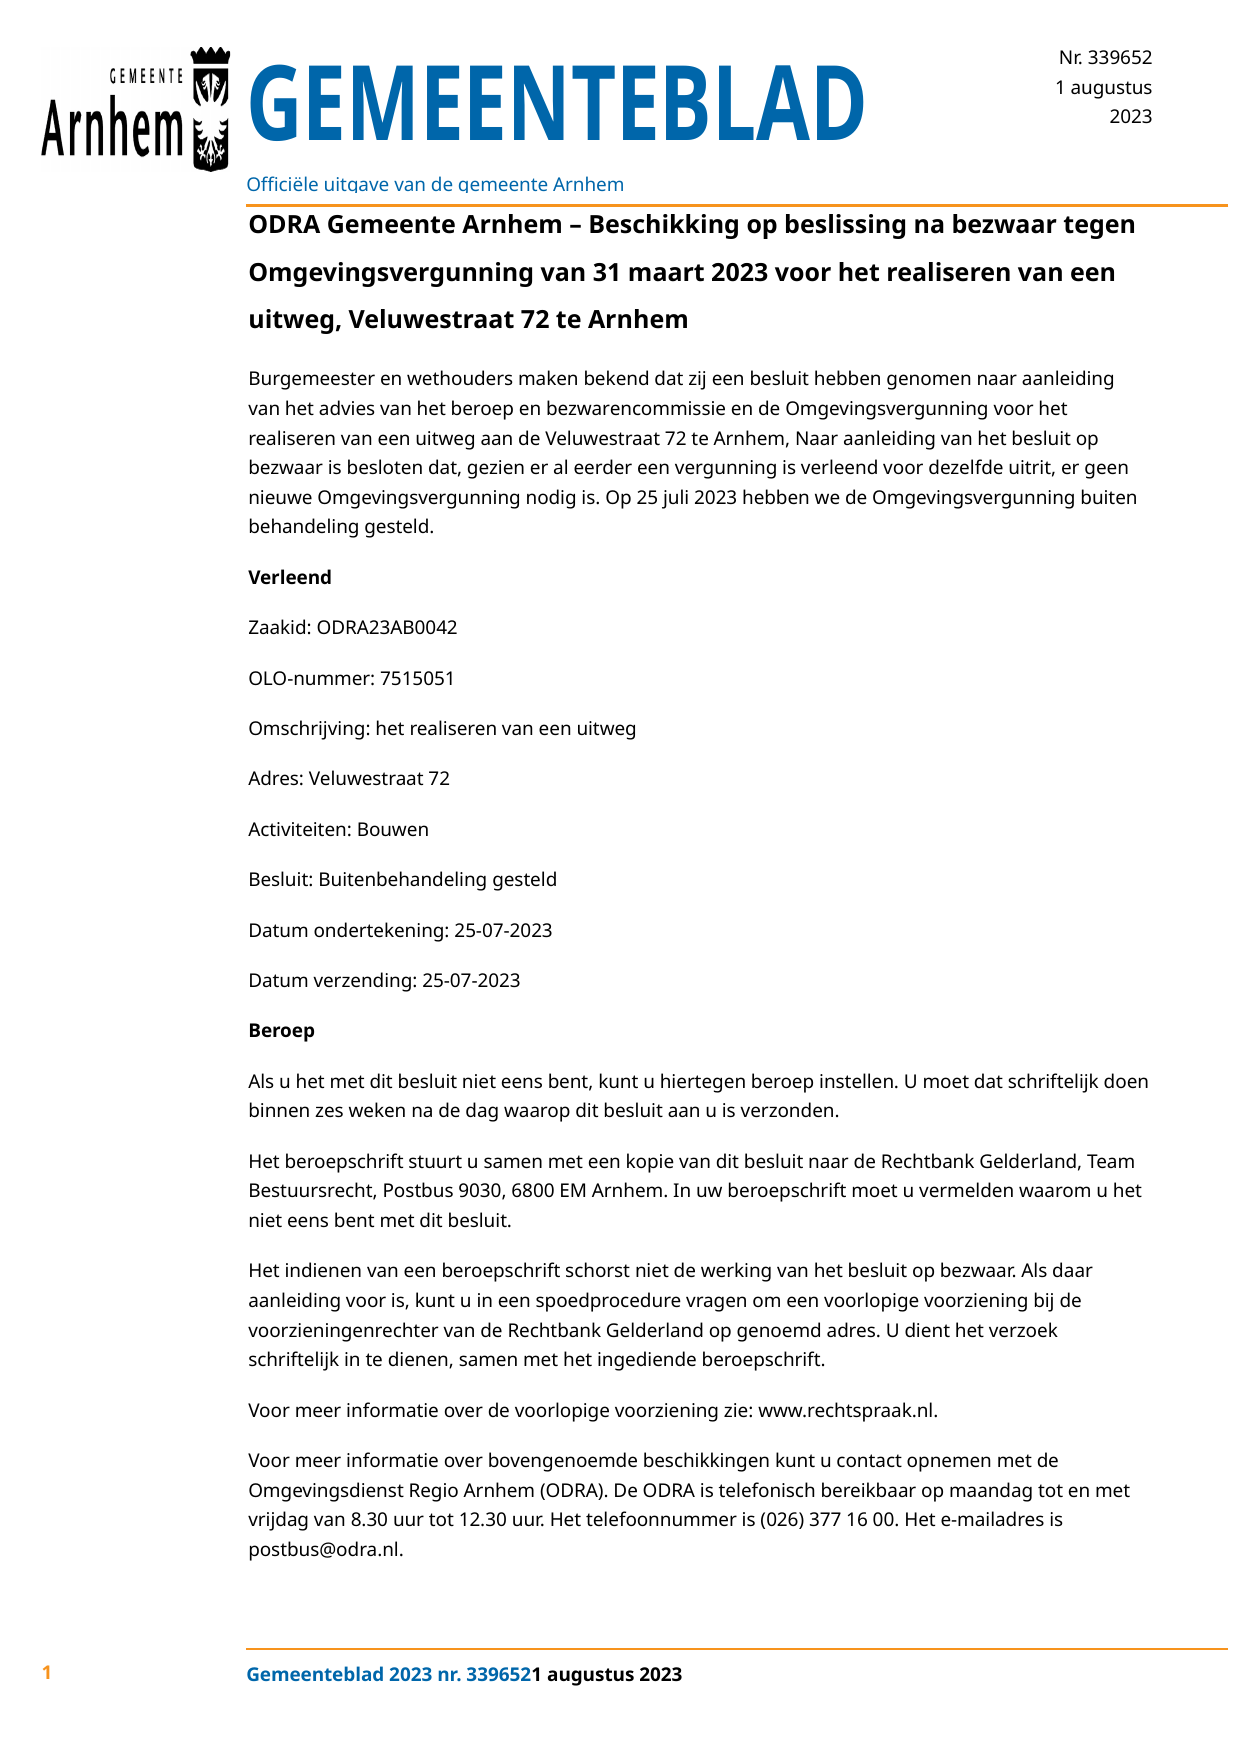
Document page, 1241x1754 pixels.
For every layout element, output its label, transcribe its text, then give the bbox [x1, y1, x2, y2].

text ODRA Gemeente Arnhem – Beschikking op beslissing na bezwaar tegen Omgevingsvergunning van 31 maart 2023 voor het realiseren van een uitweg, Veluwestraat 72 te Arnhem [248, 207, 1152, 336]
text Adres: Veluwestraat 72 [248, 766, 1152, 791]
text Het beroepschrift stuurt u samen met een kopie van dit besluit naar de Rechtbank Gelderland, Team Bestuursrecht, Postbus 9030, 6800 EM Arnhem. In uw beroepschrift moet u vermelden waarom u het niet eens bent met dit besluit. [248, 1148, 1152, 1233]
text Zaakid: ODRA23AB0042 [248, 614, 1152, 640]
text Als u het met dit besluit niet eens bent, kunt u hiertegen beroep instellen. U moet dat schriftelijk doen binnen zes weken na de dag waarop dit besluit aan u is verzonden. [248, 1068, 1152, 1123]
text Voor meer informatie over de voorlopige voorziening zie: www.rechtspraak.nl. [248, 1397, 1152, 1422]
text Voor meer informatie over bovengenoemde beschikkingen kunt u contact opnemen met de Omgevingsdienst Regio Arnhem (ODRA). De ODRA is telefonisch bereikbaar op maandag tot en met vrijdag van 8.30 uur tot 12.30 uur. Het telefoonnummer is (026) 377 16 00. Het e-mailadres is postbus@odra.nl. [248, 1447, 1152, 1562]
picture [41, 47, 231, 172]
text Besluit: Buitenbehandeling gesteld [248, 866, 1152, 892]
text Beroep [248, 1018, 1152, 1043]
text OLO-nummer: 7515051 [248, 665, 1152, 690]
text Het indienen van een beroepschrift schorst niet de werking van het besluit op bezwaar. Als daar aanleiding voor is, kunt u in een spoedprocedure vragen om een voorlopige voorziening bij de voorzieningenrechter van de Rechtbank Gelderland op genoemd adres. U dient het verzoek schriftelijk in te dienen, samen met het ingediende beroepschrift. [248, 1258, 1152, 1372]
text Omschrijving: het realiseren van een uitweg [248, 715, 1152, 741]
text Datum ondertekening: 25-07-2023 [248, 917, 1152, 942]
text Datum verzending: 25-07-2023 [248, 967, 1152, 993]
text Burgemeester en wethouders maken bekend dat zij een besluit hebben genomen naar aanleiding van het advies van het beroep en bezwarencommissie en de Omgevingsvergunning voor het realiseren van een uitweg aan de Veluwestraat 72 te Arnhem, Naar aanleiding van het besluit op bezwaar is besloten dat, gezien er al eerder een vergunning is verleend voor dezelfde uitrit, er geen nieuwe Omgevingsvergunning nodig is. Op 25 juli 2023 hebben we de Omgevingsvergunning buiten behandeling gesteld. [248, 366, 1152, 539]
text Verleend [248, 564, 1152, 589]
text Activiteiten: Bouwen [248, 816, 1152, 842]
